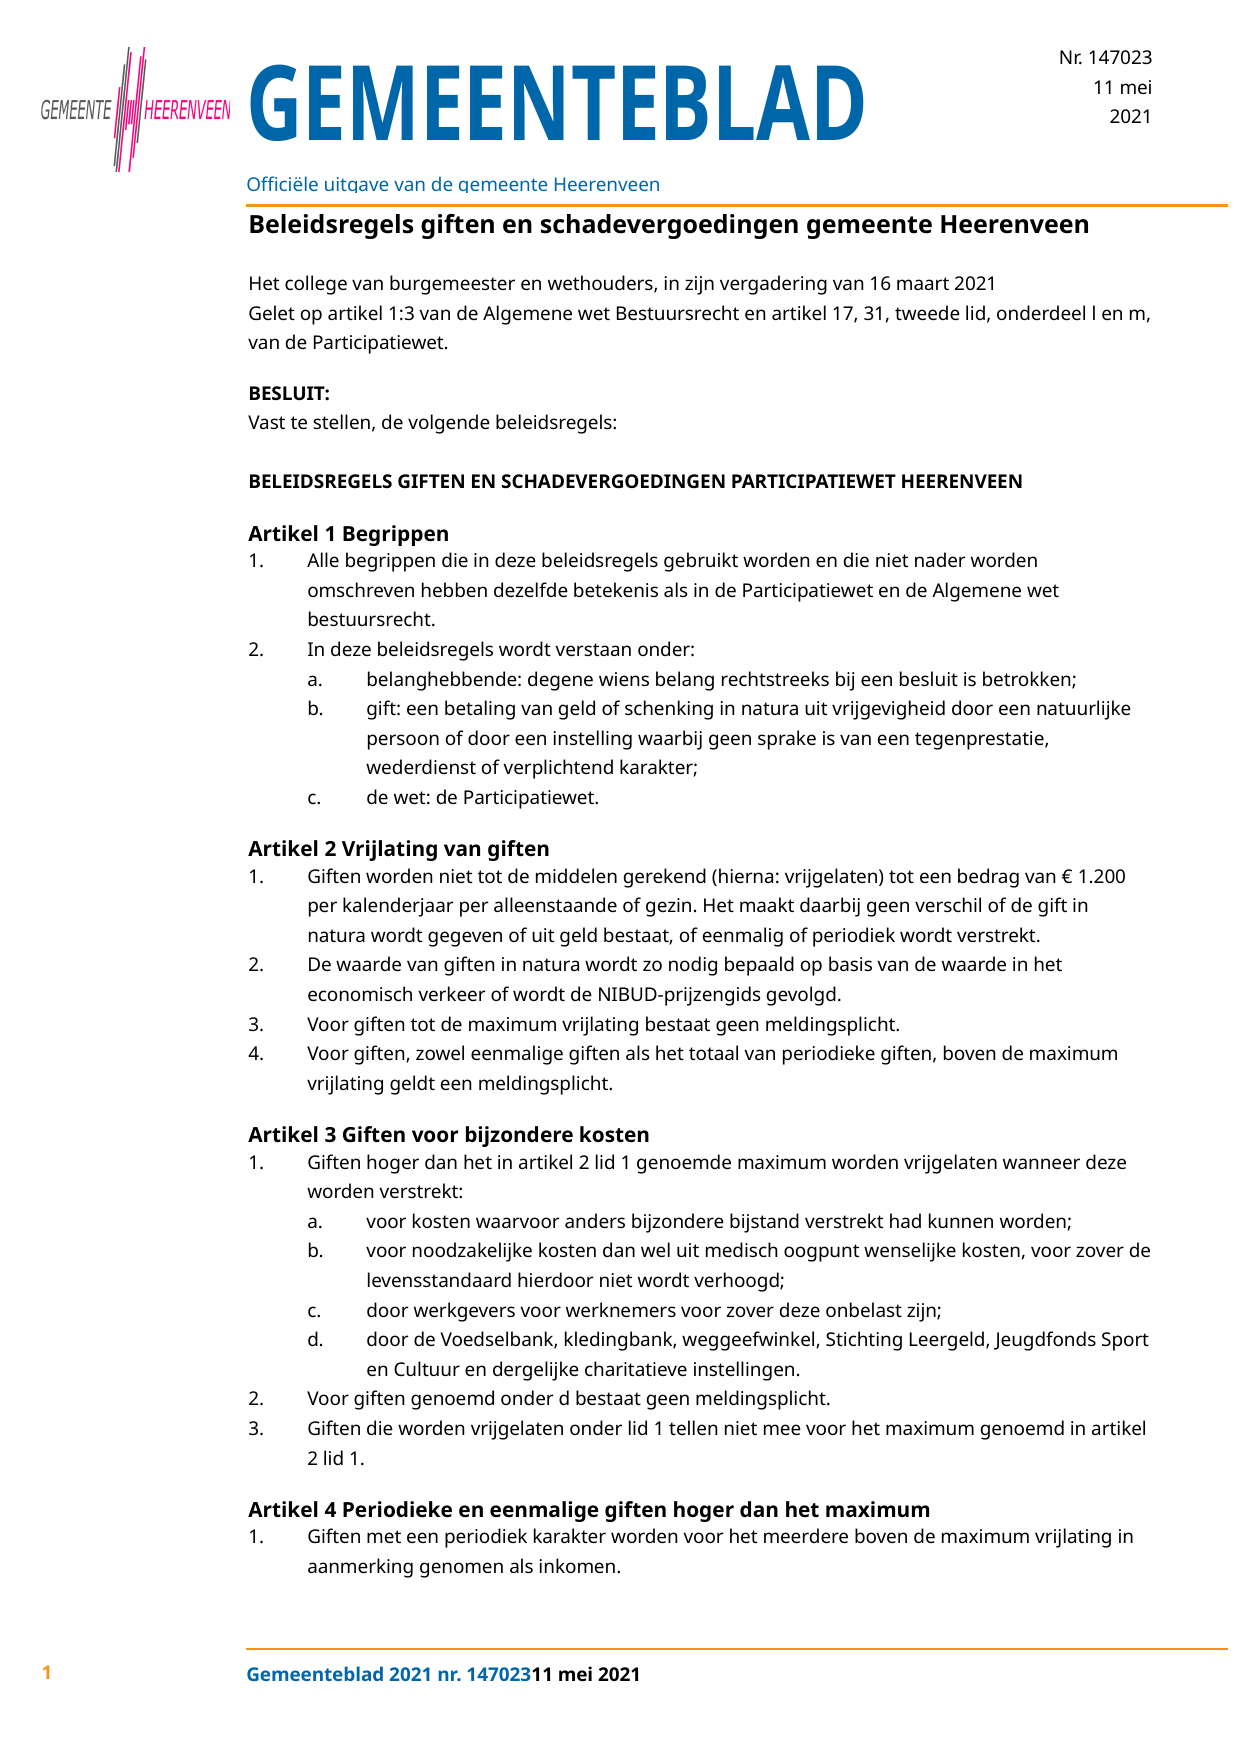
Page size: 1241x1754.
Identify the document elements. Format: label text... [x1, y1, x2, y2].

list Voor giften, zowel eenmalige giften als het totaal van periodieke giften, boven de maximum vrijlating geldt een meldingsplicht. [248, 1040, 1152, 1096]
text Het college van burgemeester en wethouders, in zijn vergadering van 16 maart 2021 [248, 270, 1152, 296]
list Giften met een periodiek karakter worden voor het meerdere boven de maximum vrijlating in aanmerking genomen als inkomen. [248, 1523, 1152, 1579]
list gift: een betaling van geld of schenking in natura uit vrijgevigheid door een natuurlijke persoon of door een instelling waarbij geen sprake is van een tegenprestatie, wederdienst of verplichtend karakter; [307, 695, 1152, 780]
text Artikel 3 Giften voor bijzondere kosten [248, 1120, 1152, 1149]
text Vast te stellen, de volgende beleidsregels: [248, 409, 1152, 435]
list De waarde van giften in natura wordt zo nodig bepaald op basis van de waarde in het economisch verkeer of wordt de NIBUD-prijzengids gevolgd. [248, 952, 1152, 1007]
list door de Voedselbank, kledingbank, weggeefwinkel, Stichting Leergeld, Jeugdfonds Sport en Cultuur en dergelijke charitatieve instellingen. [307, 1326, 1152, 1382]
list Alle begrippen die in deze beleidsregels gebruikt worden en die niet nader worden omschreven hebben dezelfde betekenis als in de Participatiewet en de Algemene wet bestuursrecht. [248, 547, 1152, 632]
text BESLUIT: [248, 380, 1152, 406]
list de wet: de Participatiewet. [307, 784, 1152, 810]
text Artikel 2 Vrijlating van giften [248, 834, 1152, 863]
list voor noodzakelijke kosten dan wel uit medisch oogpunt wenselijke kosten, voor zover de levensstandaard hierdoor niet wordt verhoogd; [307, 1238, 1152, 1293]
list voor kosten waarvoor anders bijzondere bijstand verstrekt had kunnen worden; [307, 1208, 1152, 1234]
text BELEIDSREGELS GIFTEN EN SCHADEVERGOEDINGEN PARTICIPATIEWET HEERENVEEN [248, 468, 1152, 494]
list Voor giften tot de maximum vrijlating bestaat geen meldingsplicht. [248, 1011, 1152, 1037]
list Voor giften genoemd onder d bestaat geen meldingsplicht. [248, 1386, 1152, 1411]
picture [41, 47, 231, 172]
text Beleidsregels giften en schadevergoedingen gemeente Heerenveen [248, 207, 1152, 241]
text Gelet op artikel 1:3 van de Algemene wet Bestuursrecht en artikel 17, 31, tweede lid, onderdeel l en m, van de Participatiewet. [248, 300, 1152, 355]
list Giften die worden vrijgelaten onder lid 1 tellen niet mee voor het maximum genoemd in artikel 2 lid 1. [248, 1415, 1152, 1470]
list Giften worden niet tot de middelen gerekend (hierna: vrijgelaten) tot een bedrag van € 1.200 per kalenderjaar per alleenstaande of gezin. Het maakt daarbij geen verschil of de gift in natura wordt gegeven of uit geld bestaat, of eenmalig of periodiek wordt verstrekt. [248, 863, 1152, 948]
list door werkgevers voor werknemers voor zover deze onbelast zijn; [307, 1297, 1152, 1322]
text Artikel 1 Begrippen [248, 519, 1152, 547]
list belanghebbende: degene wiens belang rechtstreeks bij een besluit is betrokken; [307, 666, 1152, 691]
text Artikel 4 Periodieke en eenmalige giften hoger dan het maximum [248, 1495, 1152, 1523]
list In deze beleidsregels wordt verstaan onder: [248, 636, 1152, 662]
list Giften hoger dan het in artikel 2 lid 1 genoemde maximum worden vrijgelaten wanneer deze worden verstrekt: [248, 1149, 1152, 1204]
